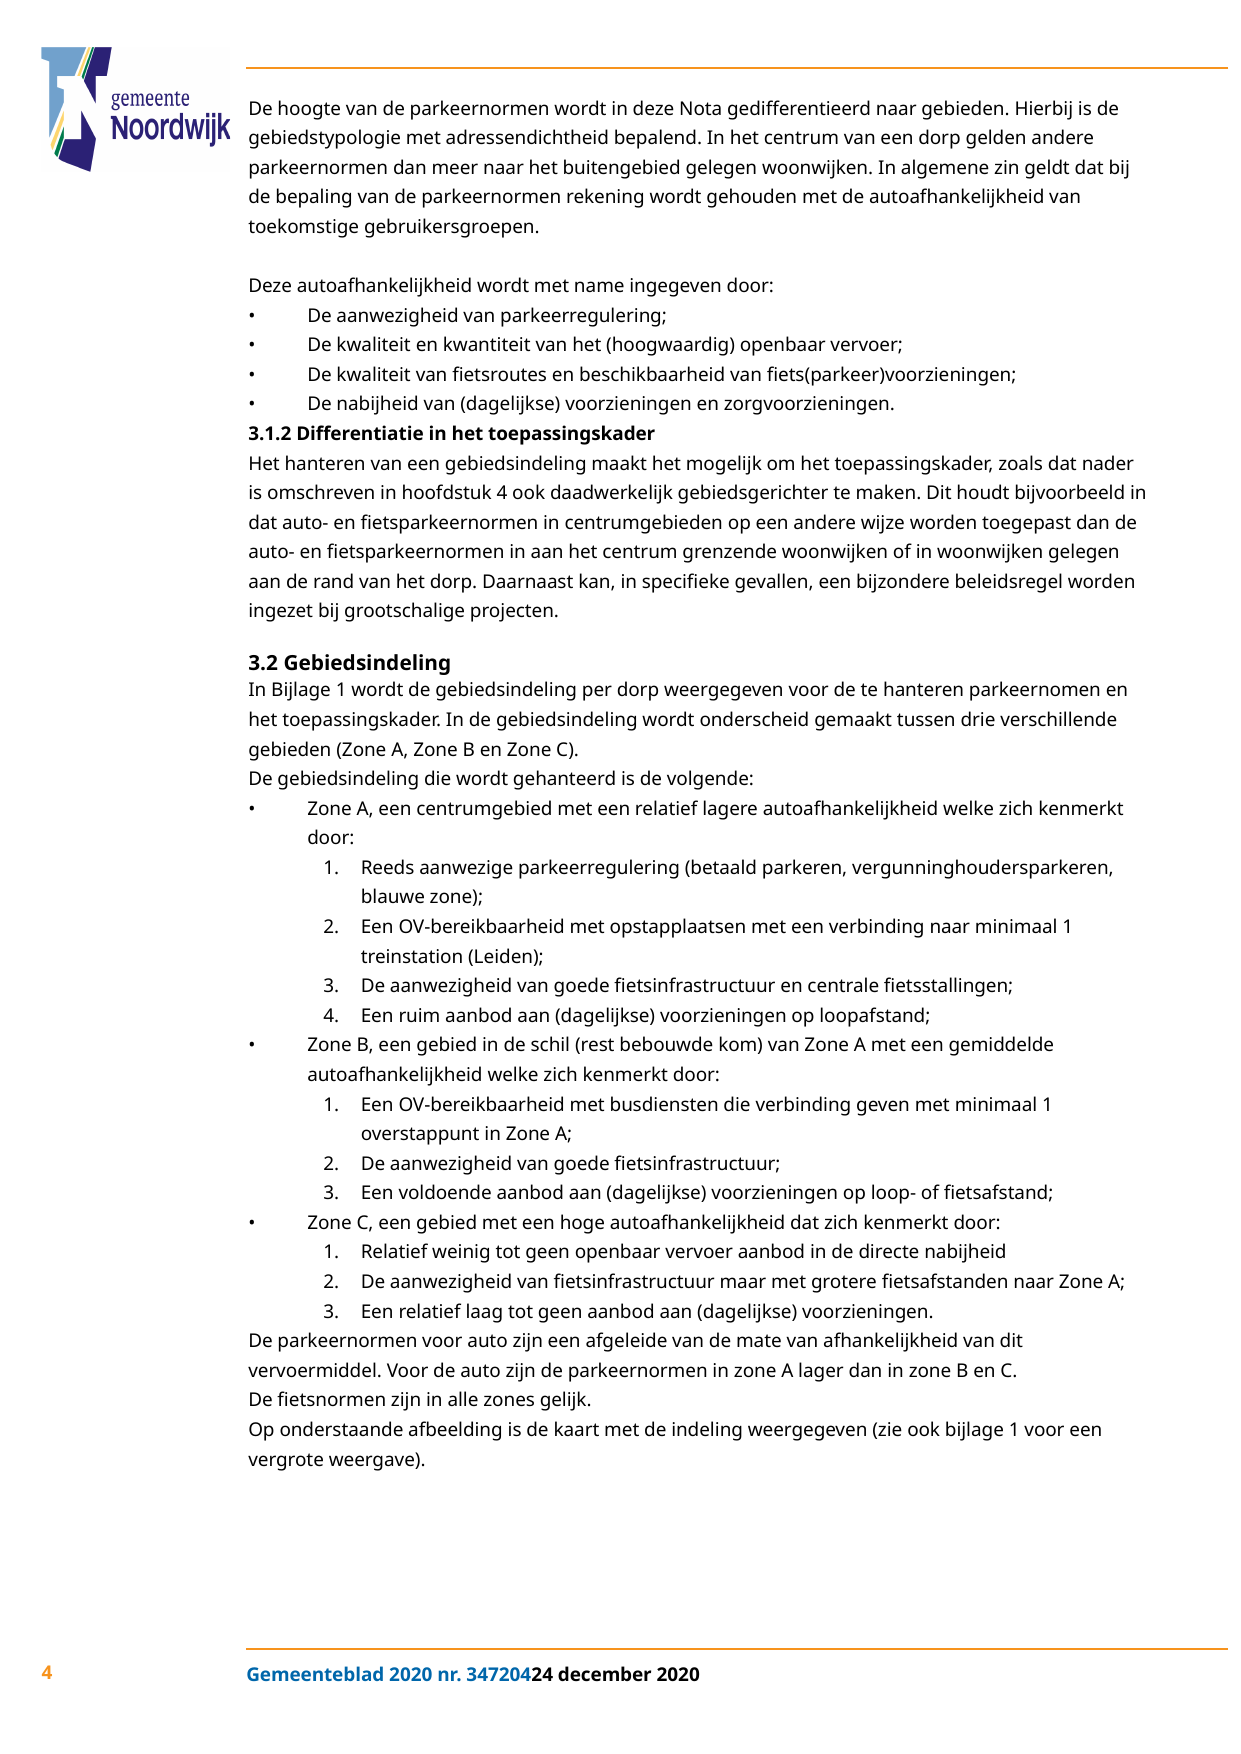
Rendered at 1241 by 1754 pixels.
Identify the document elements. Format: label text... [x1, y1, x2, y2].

list Een voldoende aanbod aan (dagelijkse) voorzieningen op loop- of fietsafstand; [323, 1179, 1152, 1205]
text Het hanteren van een gebiedsindeling maakt het mogelijk om het toepassingskader, zoals dat nader is omschreven in hoofdstuk 4 ook daadwerkelijk gebiedsgerichter te maken. Dit houdt bijvoorbeeld in dat auto- en fietsparkeernormen in centrumgebieden op een andere wijze worden toegepast dan de auto- en fietsparkeernormen in aan het centrum grenzende woonwijken of in woonwijken gelegen aan de rand van het dorp. Daarnaast kan, in specifieke gevallen, een bijzondere beleidsregel worden ingezet bij grootschalige projecten. [248, 450, 1152, 623]
list Relatief weinig tot geen openbaar vervoer aanbod in de directe nabijheid [323, 1239, 1152, 1264]
picture [41, 47, 231, 172]
text De gebiedsindeling die wordt gehanteerd is de volgende: [248, 765, 1152, 791]
text In Bijlage 1 wordt de gebiedsindeling per dorp weergegeven voor de te hanteren parkeernomen en het toepassingskader. In de gebiedsindeling wordt onderscheid gemaakt tussen drie verschillende gebieden (Zone A, Zone B en Zone C). [248, 677, 1152, 761]
list Reeds aanwezige parkeerregulering (betaald parkeren, vergunninghoudersparkeren, blauwe zone); [323, 854, 1152, 909]
list De nabijheid van (dagelijkse) voorzieningen en zorgvoorzieningen. [248, 391, 1152, 416]
text Deze autoafhankelijkheid wordt met name ingegeven door: [248, 272, 1152, 298]
list Een relatief laag tot geen aanbod aan (dagelijkse) voorzieningen. [323, 1298, 1152, 1323]
list De aanwezigheid van parkeerregulering; [248, 302, 1152, 328]
text De hoogte van de parkeernormen wordt in deze Nota gedifferentieerd naar gebieden. Hierbij is de gebiedstypologie met adressendichtheid bepalend. In het centrum van een dorp gelden andere parkeernormen dan meer naar het buitengebied gelegen woonwijken. In algemene zin geldt dat bij de bepaling van de parkeernormen rekening wordt gehouden met de autoafhankelijkheid van toekomstige gebruikersgroepen. [248, 95, 1152, 239]
text 3.2 Gebiedsindeling [248, 648, 1152, 677]
list Zone C, een gebied met een hoge autoafhankelijkheid dat zich kenmerkt door: [248, 1209, 1152, 1235]
list Een OV-bereikbaarheid met opstapplaatsen met een verbinding naar minimaal 1 treinstation (Leiden); [323, 913, 1152, 968]
text Op onderstaande afbeelding is de kaart met de indeling weergegeven (zie ook bijlage 1 voor een vergrote weergave). [248, 1416, 1152, 1471]
list Een ruim aanbod aan (dagelijkse) voorzieningen op loopafstand; [323, 1002, 1152, 1028]
list De aanwezigheid van fietsinfrastructuur maar met grotere fietsafstanden naar Zone A; [323, 1268, 1152, 1294]
text 3.1.2 Differentiatie in het toepassingskader [248, 420, 1152, 446]
list Zone B, een gebied in de schil (rest bebouwde kom) van Zone A met een gemiddelde autoafhankelijkheid welke zich kenmerkt door: [248, 1032, 1152, 1087]
text De parkeernormen voor auto zijn een afgeleide van de mate van afhankelijkheid van dit vervoermiddel. Voor de auto zijn de parkeernormen in zone A lager dan in zone B en C. [248, 1327, 1152, 1383]
list De kwaliteit van fietsroutes en beschikbaarheid van fiets(parkeer)voorzieningen; [248, 361, 1152, 387]
list De kwaliteit en kwantiteit van het (hoogwaardig) openbaar vervoer; [248, 331, 1152, 357]
list Een OV-bereikbaarheid met busdiensten die verbinding geven met minimaal 1 overstappunt in Zone A; [323, 1091, 1152, 1146]
text De fietsnormen zijn in alle zones gelijk. [248, 1387, 1152, 1412]
list De aanwezigheid van goede fietsinfrastructuur; [323, 1150, 1152, 1176]
list De aanwezigheid van goede fietsinfrastructuur en centrale fietsstallingen; [323, 972, 1152, 998]
list Zone A, een centrumgebied met een relatief lagere autoafhankelijkheid welke zich kenmerkt door: [248, 795, 1152, 850]
